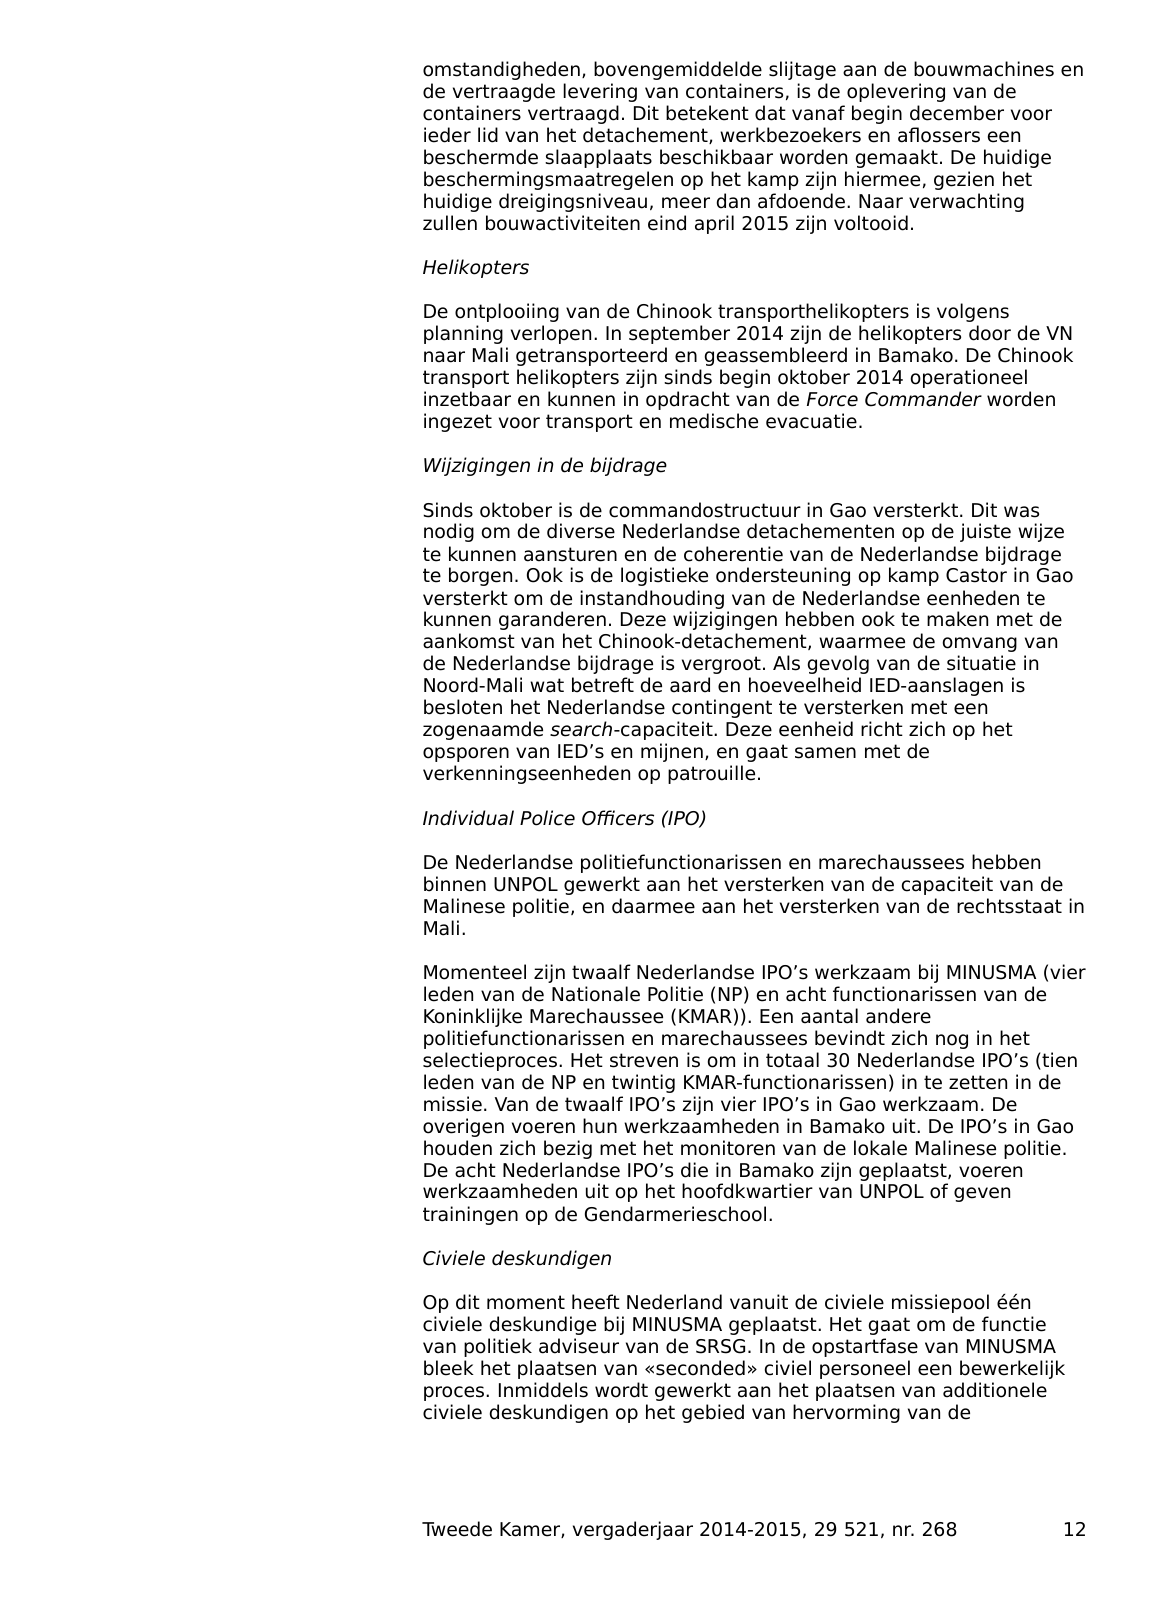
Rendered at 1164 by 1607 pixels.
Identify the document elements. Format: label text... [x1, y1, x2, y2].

subtitle Helikopters [422, 257, 1087, 279]
text omstandigheden, bovengemiddelde slijtage aan de bouwmachines en de vertraagde levering van containers, is de oplevering van de containers vertraagd. Dit betekent dat vanaf begin december voor ieder lid van het detachement, werkbezoekers en aflossers een beschermde slaapplaats beschikbaar worden gemaakt. De huidige beschermingsmaatregelen op het kamp zijn hiermee, gezien het huidige dreigingsniveau, meer dan afdoende. Naar verwachting zullen bouwactiviteiten eind april 2015 zijn voltooid. [422, 59, 1087, 235]
subtitle Individual Police Officers (IPO) [422, 807, 1087, 829]
text Op dit moment heeft Nederland vanuit de civiele missiepool één civiele deskundige bij MINUSMA geplaatst. Het gaat om de functie van politiek adviseur van de SRSG. In de opstartfase van MINUSMA bleek het plaatsen van «seconded» civiel personeel een bewerkelijk proces. Inmiddels wordt gewerkt aan het plaatsen van additionele civiele deskundigen op het gebied van hervorming van de [422, 1292, 1087, 1424]
text Momenteel zijn twaalf Nederlandse IPO’s werkzaam bij MINUSMA (vier leden van de Nationale Politie (NP) en acht functionarissen van de Koninklijke Marechaussee (KMAR)). Een aantal andere politiefunctionarissen en marechaussees bevindt zich nog in het selectieproces. Het streven is om in totaal 30 Nederlandse IPO’s (tien leden van de NP en twintig KMAR-functionarissen) in te zetten in de missie. Van de twaalf IPO’s zijn vier IPO’s in Gao werkzaam. De overigen voeren hun werkzaamheden in Bamako uit. De IPO’s in Gao houden zich bezig met het monitoren van de lokale Malinese politie. De acht Nederlandse IPO’s die in Bamako zijn geplaatst, voeren werkzaamheden uit op het hoofdkwartier van UNPOL of geven trainingen op de Gendarmerieschool. [422, 962, 1087, 1225]
text De ontplooiing van de Chinook transporthelikopters is volgens planning verlopen. In september 2014 zijn de helikopters door de VN naar Mali getransporteerd en geassembleerd in Bamako. De Chinook transport helikopters zijn sinds begin oktober 2014 operationeel inzetbaar en kunnen in opdracht van de Force Commander worden ingezet voor transport en medische evacuatie. [422, 301, 1087, 433]
subtitle Wijzigingen in de bijdrage [422, 455, 1087, 477]
text Sinds oktober is de commandostructuur in Gao versterkt. Dit was nodig om de diverse Nederlandse detachementen op de juiste wijze te kunnen aansturen en de coherentie van de Nederlandse bijdrage te borgen. Ook is de logistieke ondersteuning op kamp Castor in Gao versterkt om de instandhouding van de Nederlandse eenheden te kunnen garanderen. Deze wijzigingen hebben ook te maken met de aankomst van het Chinook-detachement, waarmee de omvang van de Nederlandse bijdrage is vergroot. Als gevolg van de situatie in Noord-Mali wat betreft de aard en hoeveelheid IED-aanslagen is besloten het Nederlandse contingent te versterken met een zogenaamde search-capaciteit. Deze eenheid richt zich op het opsporen van IED’s en mijnen, en gaat samen met de verkenningseenheden op patrouille. [422, 499, 1087, 785]
subtitle Civiele deskundigen [422, 1248, 1087, 1269]
text De Nederlandse politiefunctionarissen en marechaussees hebben binnen UNPOL gewerkt aan het versterken van de capaciteit van de Malinese politie, en daarmee aan het versterken van de rechtsstaat in Mali. [422, 852, 1087, 939]
